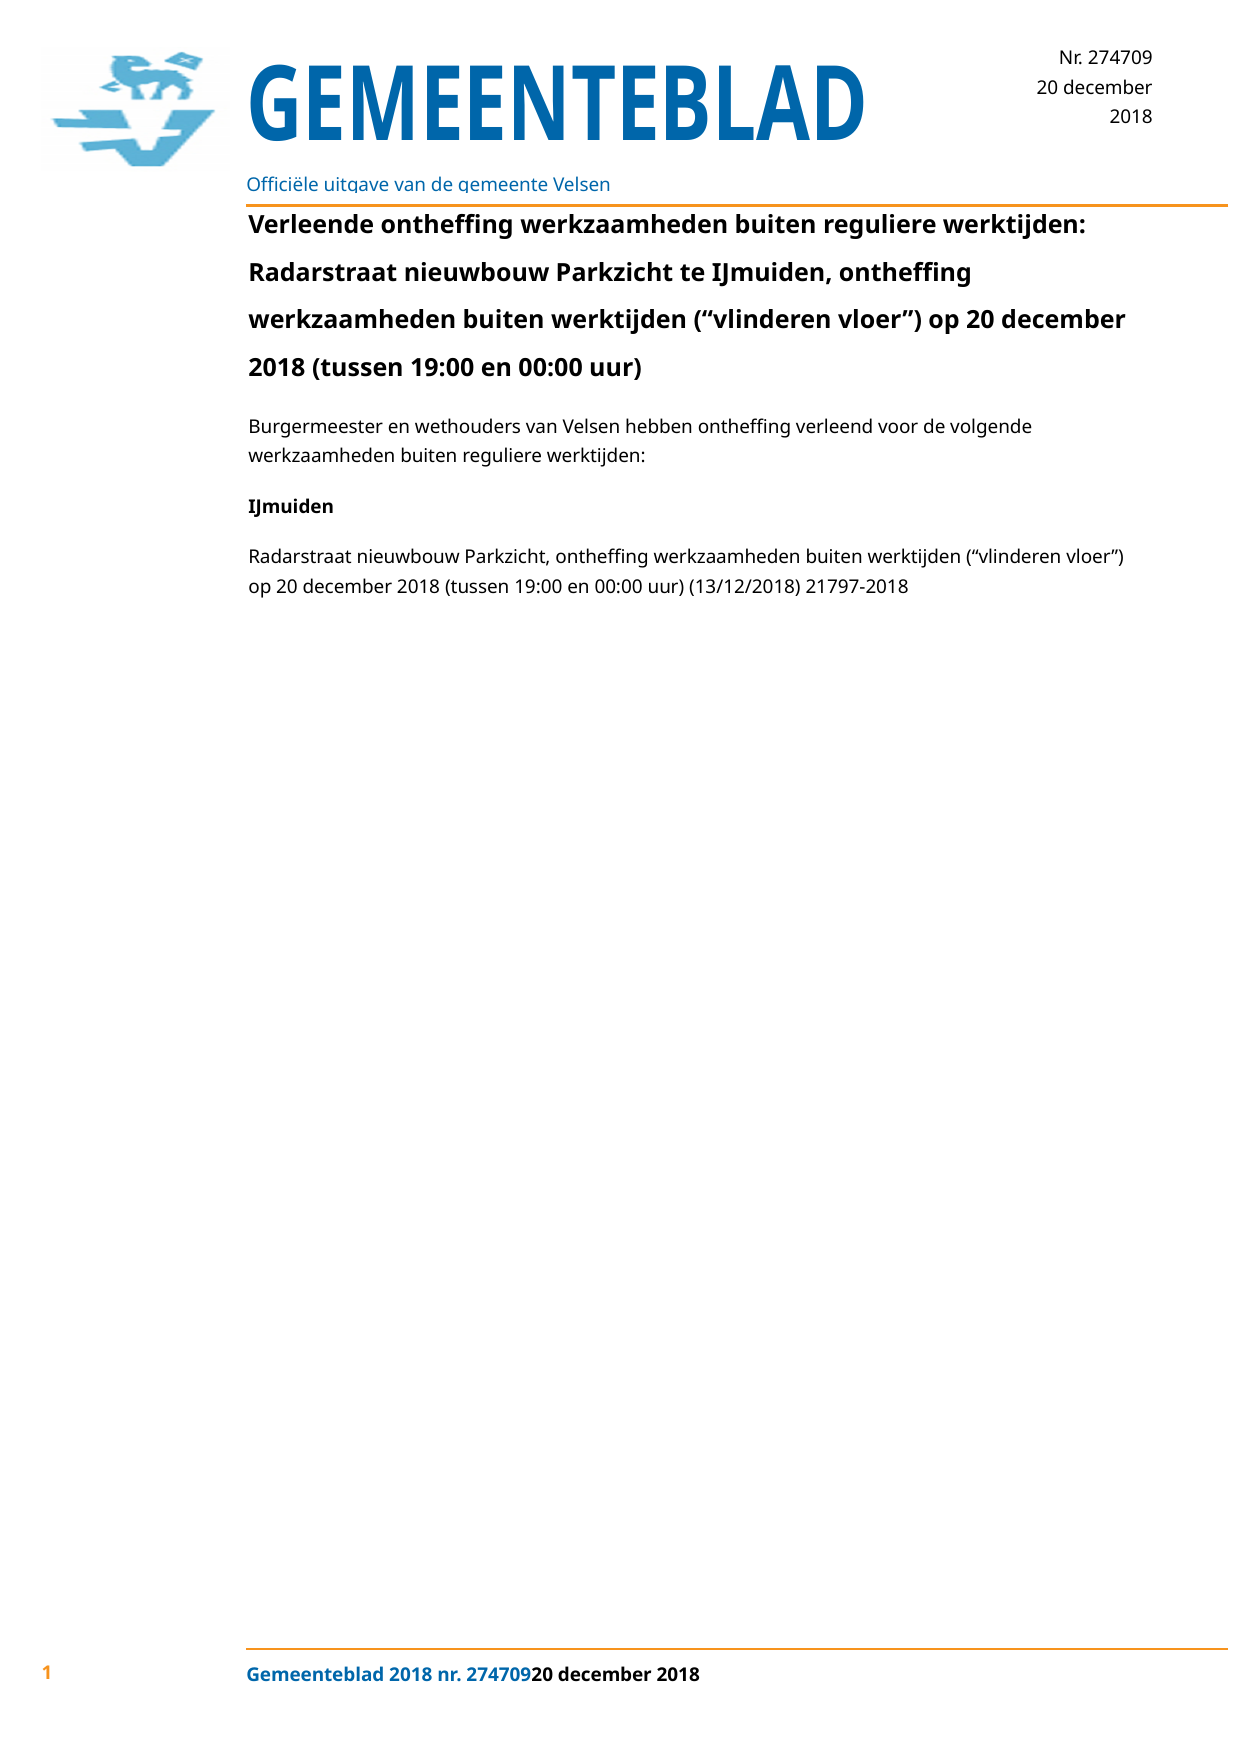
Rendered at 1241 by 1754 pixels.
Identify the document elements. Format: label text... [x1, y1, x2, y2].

text IJmuiden [248, 493, 1152, 519]
text Burgermeester en wethouders van Velsen hebben ontheffing verleend voor de volgende werkzaamheden buiten reguliere werktijden: [248, 413, 1152, 468]
picture [41, 47, 231, 172]
text Verleende ontheffing werkzaamheden buiten reguliere werktijden: Radarstraat nieuwbouw Parkzicht te IJmuiden, ontheffing werkzaamheden buiten werktijden (“vlinderen vloer”) op 20 december 2018 (tussen 19:00 en 00:00 uur) [248, 207, 1152, 384]
text Radarstraat nieuwbouw Parkzicht, ontheffing werkzaamheden buiten werktijden (“vlinderen vloer”) op 20 december 2018 (tussen 19:00 en 00:00 uur) (13/12/2018) 21797-2018 [248, 543, 1152, 599]
